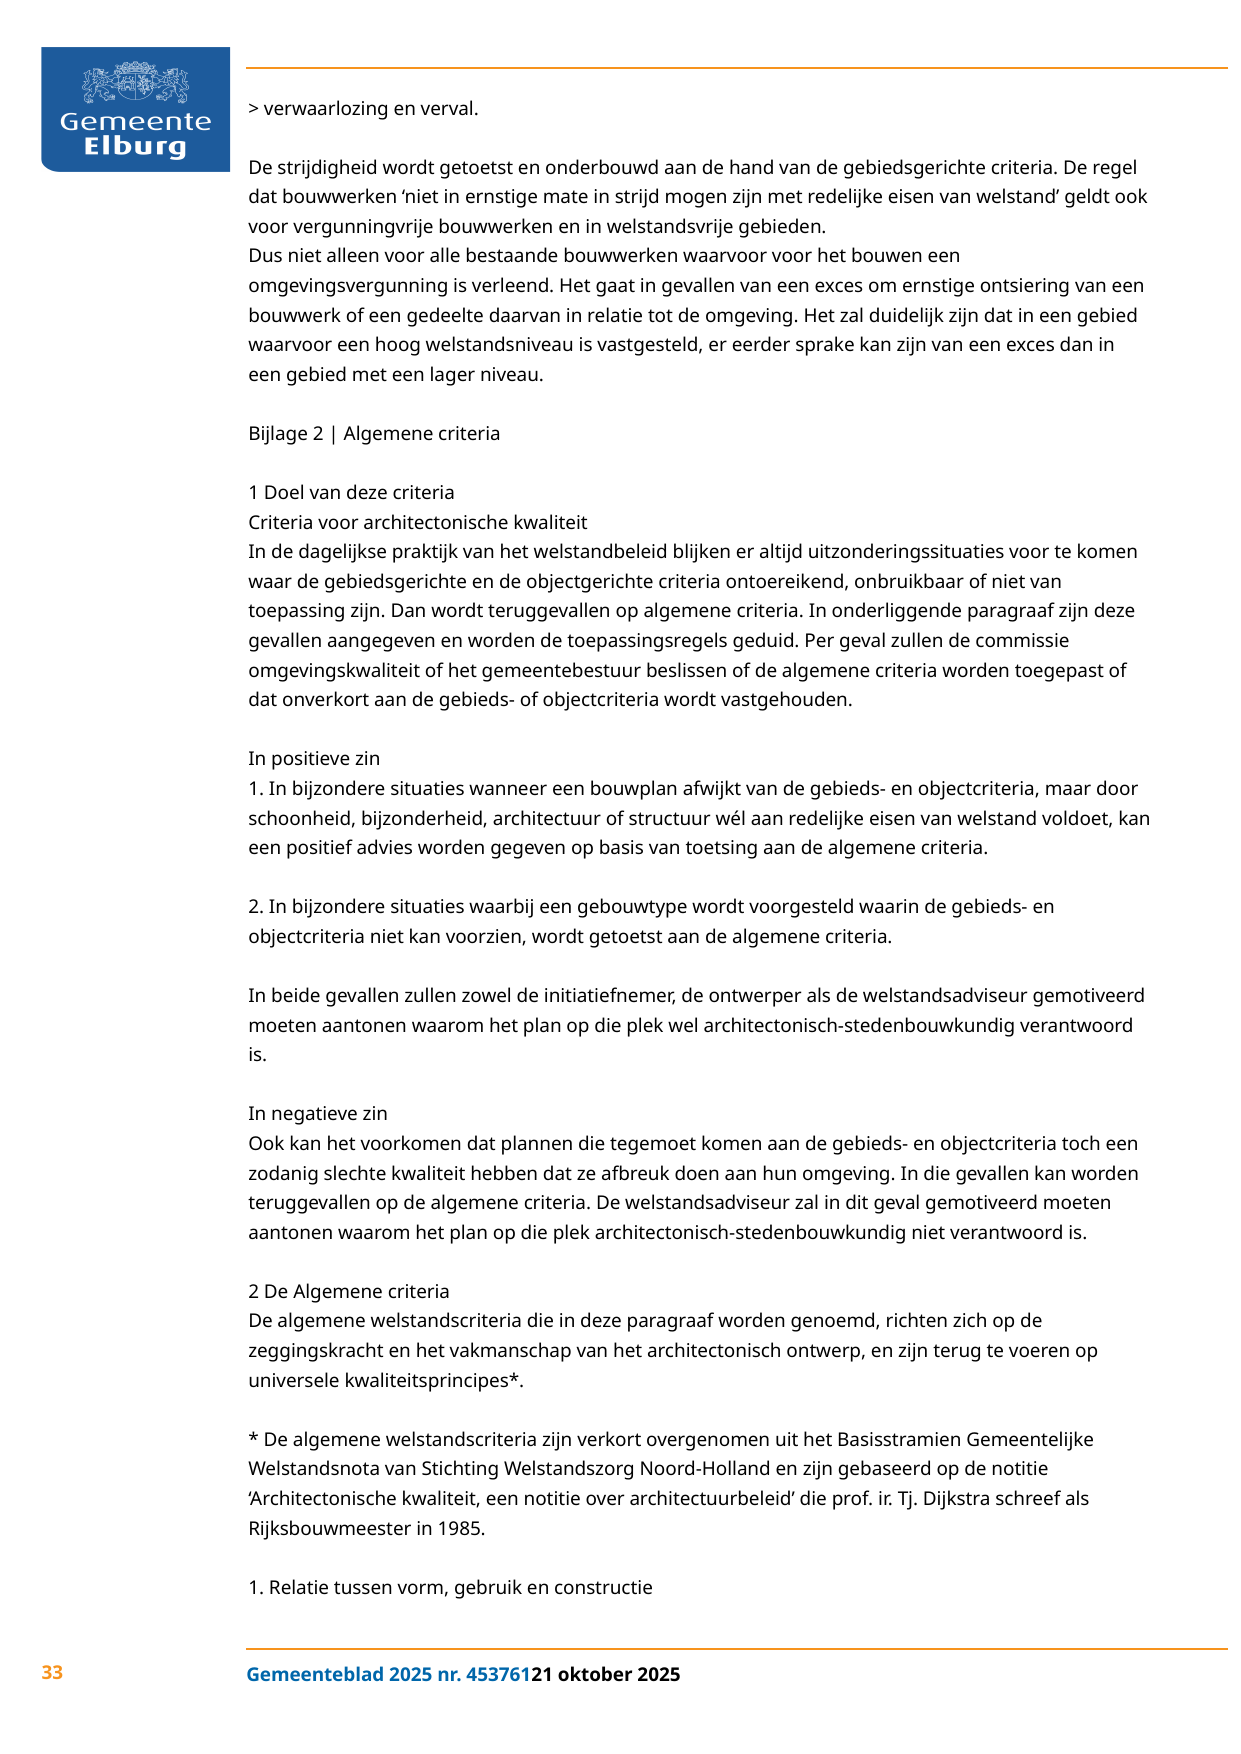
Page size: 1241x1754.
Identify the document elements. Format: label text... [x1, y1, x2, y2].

text In positieve zin [248, 746, 1152, 771]
text In de dagelijkse praktijk van het welstandbeleid blijken er altijd uitzonderingssituaties voor te komen waar de gebiedsgerichte en de objectgerichte criteria ontoereikend, onbruikbaar of niet van toepassing zijn. Dan wordt teruggevallen op algemene criteria. In onderliggende paragraaf zijn deze gevallen aangegeven en worden de toepassingsregels geduid. Per geval zullen de commissie omgevingskwaliteit of het gemeentebestuur beslissen of de algemene criteria worden toegepast of dat onverkort aan de gebieds- of objectcriteria wordt vastgehouden. [248, 538, 1152, 712]
text Criteria voor architectonische kwaliteit [248, 509, 1152, 535]
text In negatieve zin [248, 1101, 1152, 1126]
text Bijlage 2 | Algemene criteria [248, 420, 1152, 446]
text 1 Doel van deze criteria [248, 479, 1152, 505]
text 1. Relatie tussen vorm, gebruik en constructie [248, 1574, 1152, 1600]
text * De algemene welstandscriteria zijn verkort overgenomen uit het Basisstramien Gemeentelijke Welstandsnota van Stichting Welstandszorg Noord-Holland en zijn gebaseerd op de notitie ‘Architectonische kwaliteit, een notitie over architectuurbeleid’ die prof. ir. Tj. Dijkstra schreef als Rijksbouwmeester in 1985. [248, 1426, 1152, 1541]
text De algemene welstandscriteria die in deze paragraaf worden genoemd, richten zich op de zeggingskracht en het vakmanschap van het architectonisch ontwerp, en zijn terug te voeren op universele kwaliteitsprincipes*. [248, 1308, 1152, 1393]
text 2. In bijzondere situaties waarbij een gebouwtype wordt voorgesteld waarin de gebieds- en objectcriteria niet kan voorzien, wordt getoetst aan de algemene criteria. [248, 893, 1152, 949]
text 1. In bijzondere situaties wanneer een bouwplan afwijkt van de gebieds- en objectcriteria, maar door schoonheid, bijzonderheid, architectuur of structuur wél aan redelijke eisen van welstand voldoet, kan een positief advies worden gegeven op basis van toetsing aan de algemene criteria. [248, 775, 1152, 860]
text > verwaarlozing en verval. [248, 95, 1152, 121]
text Ook kan het voorkomen dat plannen die tegemoet komen aan de gebieds- en objectcriteria toch een zodanig slechte kwaliteit hebben dat ze afbreuk doen aan hun omgeving. In die gevallen kan worden teruggevallen op de algemene criteria. De welstandsadviseur zal in dit geval gemotiveerd moeten aantonen waarom het plan op die plek architectonisch-stedenbouwkundig niet verantwoord is. [248, 1130, 1152, 1245]
text 2 De Algemene criteria [248, 1278, 1152, 1304]
text De strijdigheid wordt getoetst en onderbouwd aan de hand van de gebiedsgerichte criteria. De regel dat bouwwerken ‘niet in ernstige mate in strijd mogen zijn met redelijke eisen van welstand’ geldt ook voor vergunningvrije bouwwerken en in welstandsvrije gebieden. [248, 154, 1152, 239]
text In beide gevallen zullen zowel de initiatiefnemer, de ontwerper als de welstandsadviseur gemotiveerd moeten aantonen waarom het plan op die plek wel architectonisch-stedenbouwkundig verantwoord is. [248, 982, 1152, 1067]
picture [41, 47, 231, 172]
text Dus niet alleen voor alle bestaande bouwwerken waarvoor voor het bouwen een omgevingsvergunning is verleend. Het gaat in gevallen van een exces om ernstige ontsiering van een bouwwerk of een gedeelte daarvan in relatie tot de omgeving. Het zal duidelijk zijn dat in een gebied waarvoor een hoog welstandsniveau is vastgesteld, er eerder sprake kan zijn van een exces dan in een gebied met een lager niveau. [248, 243, 1152, 387]
